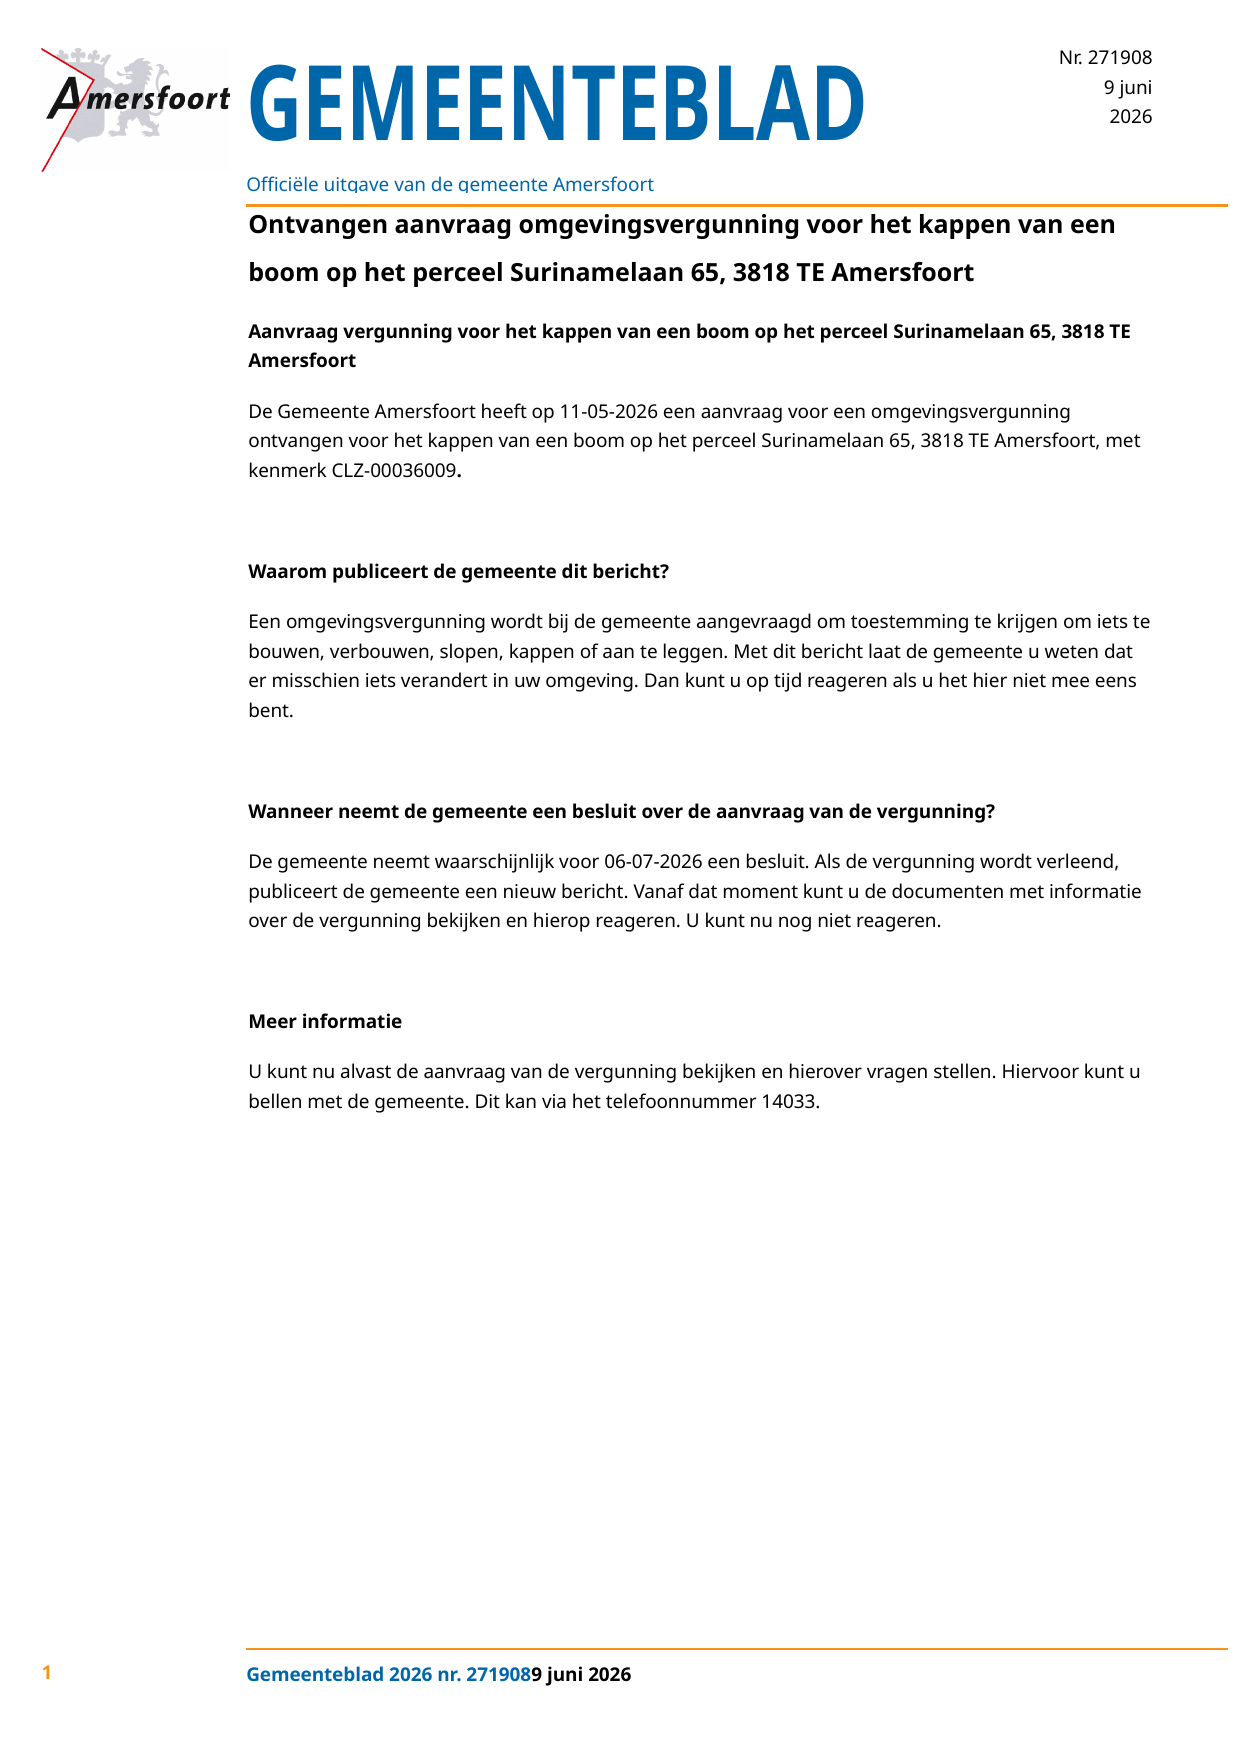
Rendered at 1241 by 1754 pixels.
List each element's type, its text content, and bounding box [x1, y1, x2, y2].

text De Gemeente Amersfoort heeft op 11-05-2026 een aanvraag voor een omgevingsvergunning ontvangen voor het kappen van een boom op het perceel Surinamelaan 65, 3818 TE Amersfoort, met kenmerk CLZ-00036009. [248, 398, 1152, 483]
text Waarom publiceert de gemeente dit bericht? [248, 558, 1152, 584]
text Meer informatie [248, 1008, 1152, 1034]
text Aanvraag vergunning voor het kappen van een boom op het perceel Surinamelaan 65, 3818 TE Amersfoort [248, 318, 1152, 373]
text U kunt nu alvast de aanvraag van de vergunning bekijken en hierover vragen stellen. Hiervoor kunt u bellen met de gemeente. Dit kan via het telefoonnummer 14033. [248, 1059, 1152, 1114]
text Wanneer neemt de gemeente een besluit over de aanvraag van de vergunning? [248, 798, 1152, 824]
text De gemeente neemt waarschijnlijk voor 06-07-2026 een besluit. Als de vergunning wordt verleend, publiceert de gemeente een nieuw bericht. Vanaf dat moment kunt u de documenten met informatie over de vergunning bekijken en hierop reageren. U kunt nu nog niet reageren. [248, 848, 1152, 933]
text Ontvangen aanvraag omgevingsvergunning voor het kappen van een boom op het perceel Surinamelaan 65, 3818 TE Amersfoort [248, 207, 1152, 288]
text Een omgevingsvergunning wordt bij de gemeente aangevraagd om toestemming te krijgen om iets te bouwen, verbouwen, slopen, kappen of aan te leggen. Met dit bericht laat de gemeente u weten dat er misschien iets verandert in uw omgeving. Dan kunt u op tijd reageren als u het hier niet mee eens bent. [248, 608, 1152, 723]
picture [41, 47, 231, 172]
